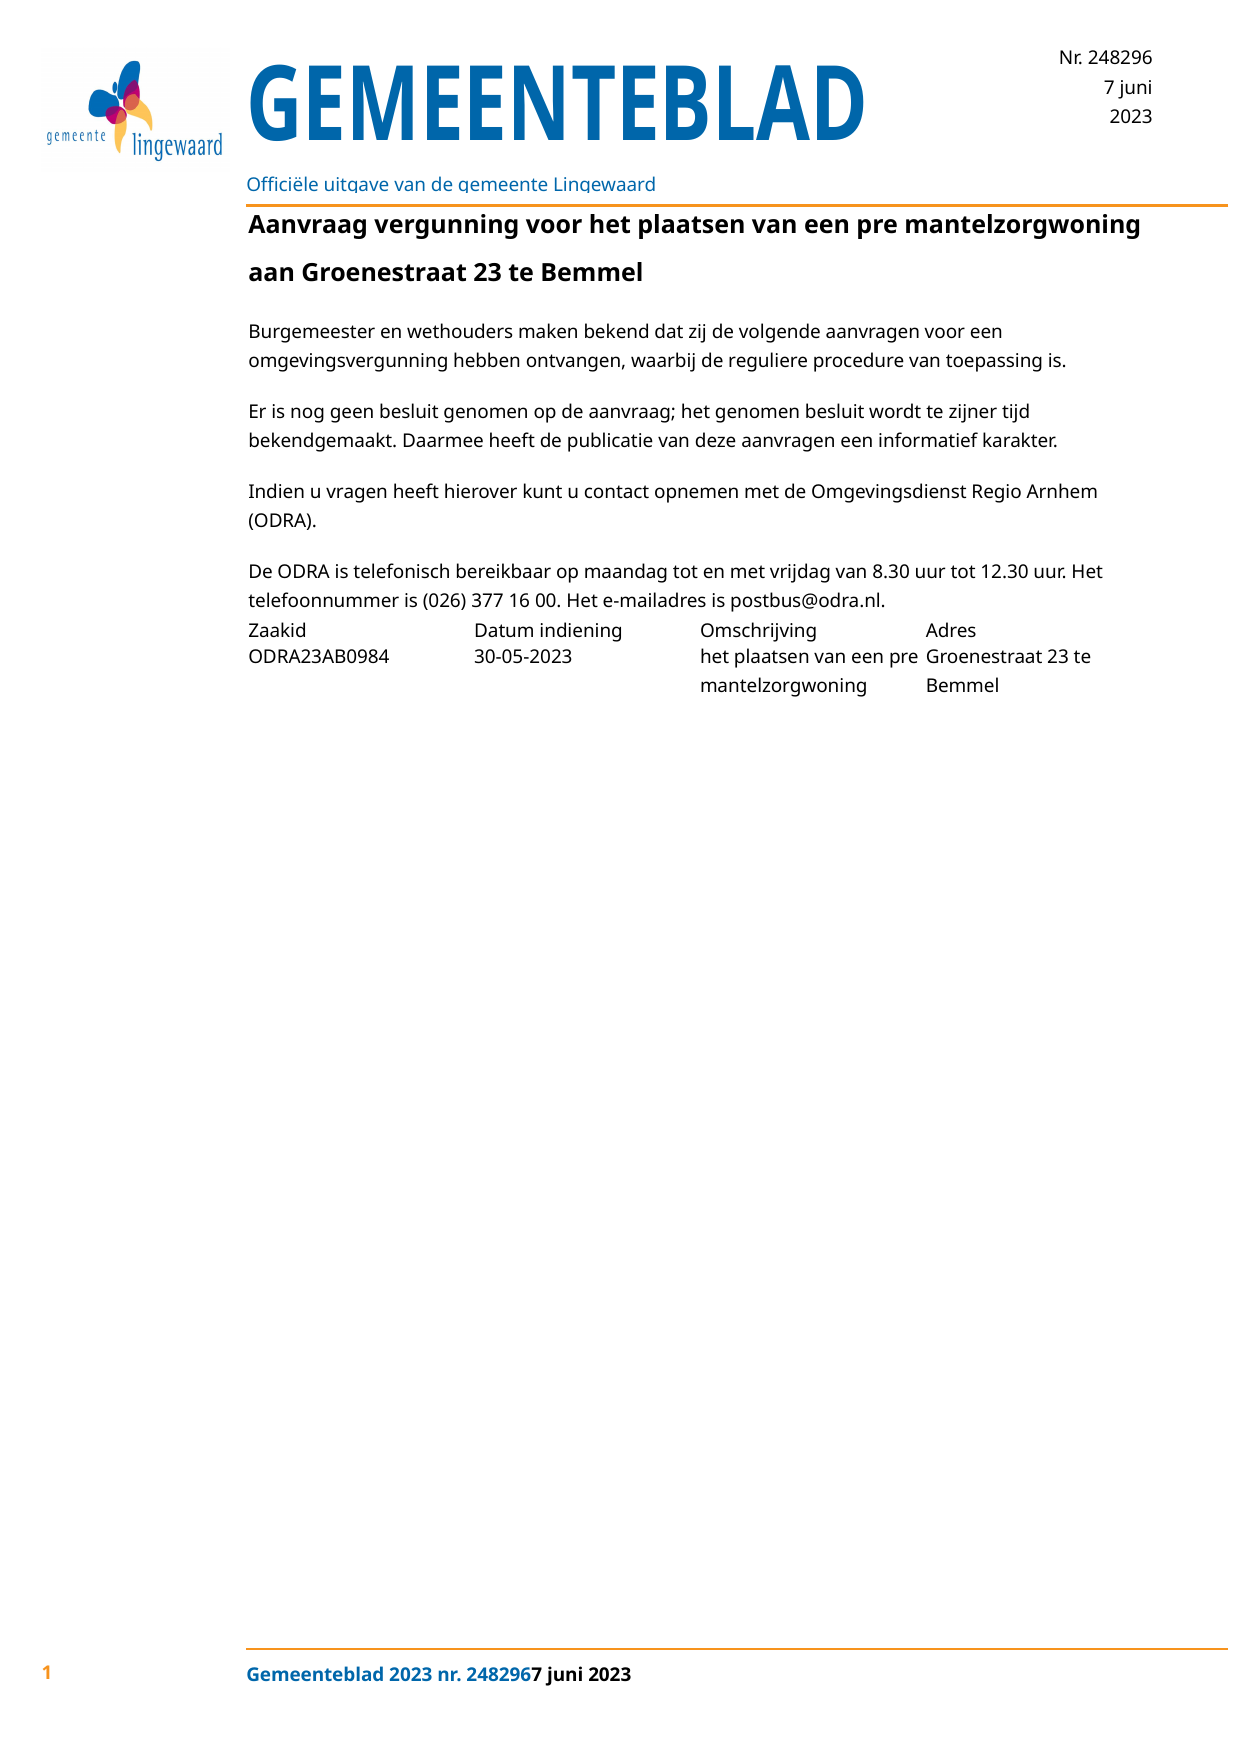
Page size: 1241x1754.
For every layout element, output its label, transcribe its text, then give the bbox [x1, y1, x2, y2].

table_cell Groenestraat 23 te Bemmel [926, 643, 1152, 698]
table_cell het plaatsen van een pre mantelzorgwoning [700, 643, 926, 698]
text De ODRA is telefonisch bereikbaar op maandag tot en met vrijdag van 8.30 uur tot 12.30 uur. Het telefoonnummer is (026) 377 16 00. Het e-mailadres is postbus@odra.nl. [248, 558, 1152, 613]
table_cell ODRA23AB0984 [248, 643, 474, 698]
table_header Datum indiening [474, 617, 700, 643]
table_cell 30-05-2023 [474, 643, 700, 698]
table_header Zaakid [248, 617, 474, 643]
text Burgemeester en wethouders maken bekend dat zij de volgende aanvragen voor een omgevingsvergunning hebben ontvangen, waarbij de reguliere procedure van toepassing is. [248, 318, 1152, 373]
text Aanvraag vergunning voor het plaatsen van een pre mantelzorgwoning aan Groenestraat 23 te Bemmel [248, 207, 1152, 288]
table_header Omschrijving [700, 617, 926, 643]
picture [41, 47, 231, 172]
text Indien u vragen heeft hierover kunt u contact opnemen met de Omgevingsdienst Regio Arnhem (ODRA). [248, 478, 1152, 533]
text Er is nog geen besluit genomen op de aanvraag; het genomen besluit wordt te zijner tijd bekendgemaakt. Daarmee heeft de publicatie van deze aanvragen een informatief karakter. [248, 398, 1152, 453]
table_header Adres [926, 617, 1152, 643]
